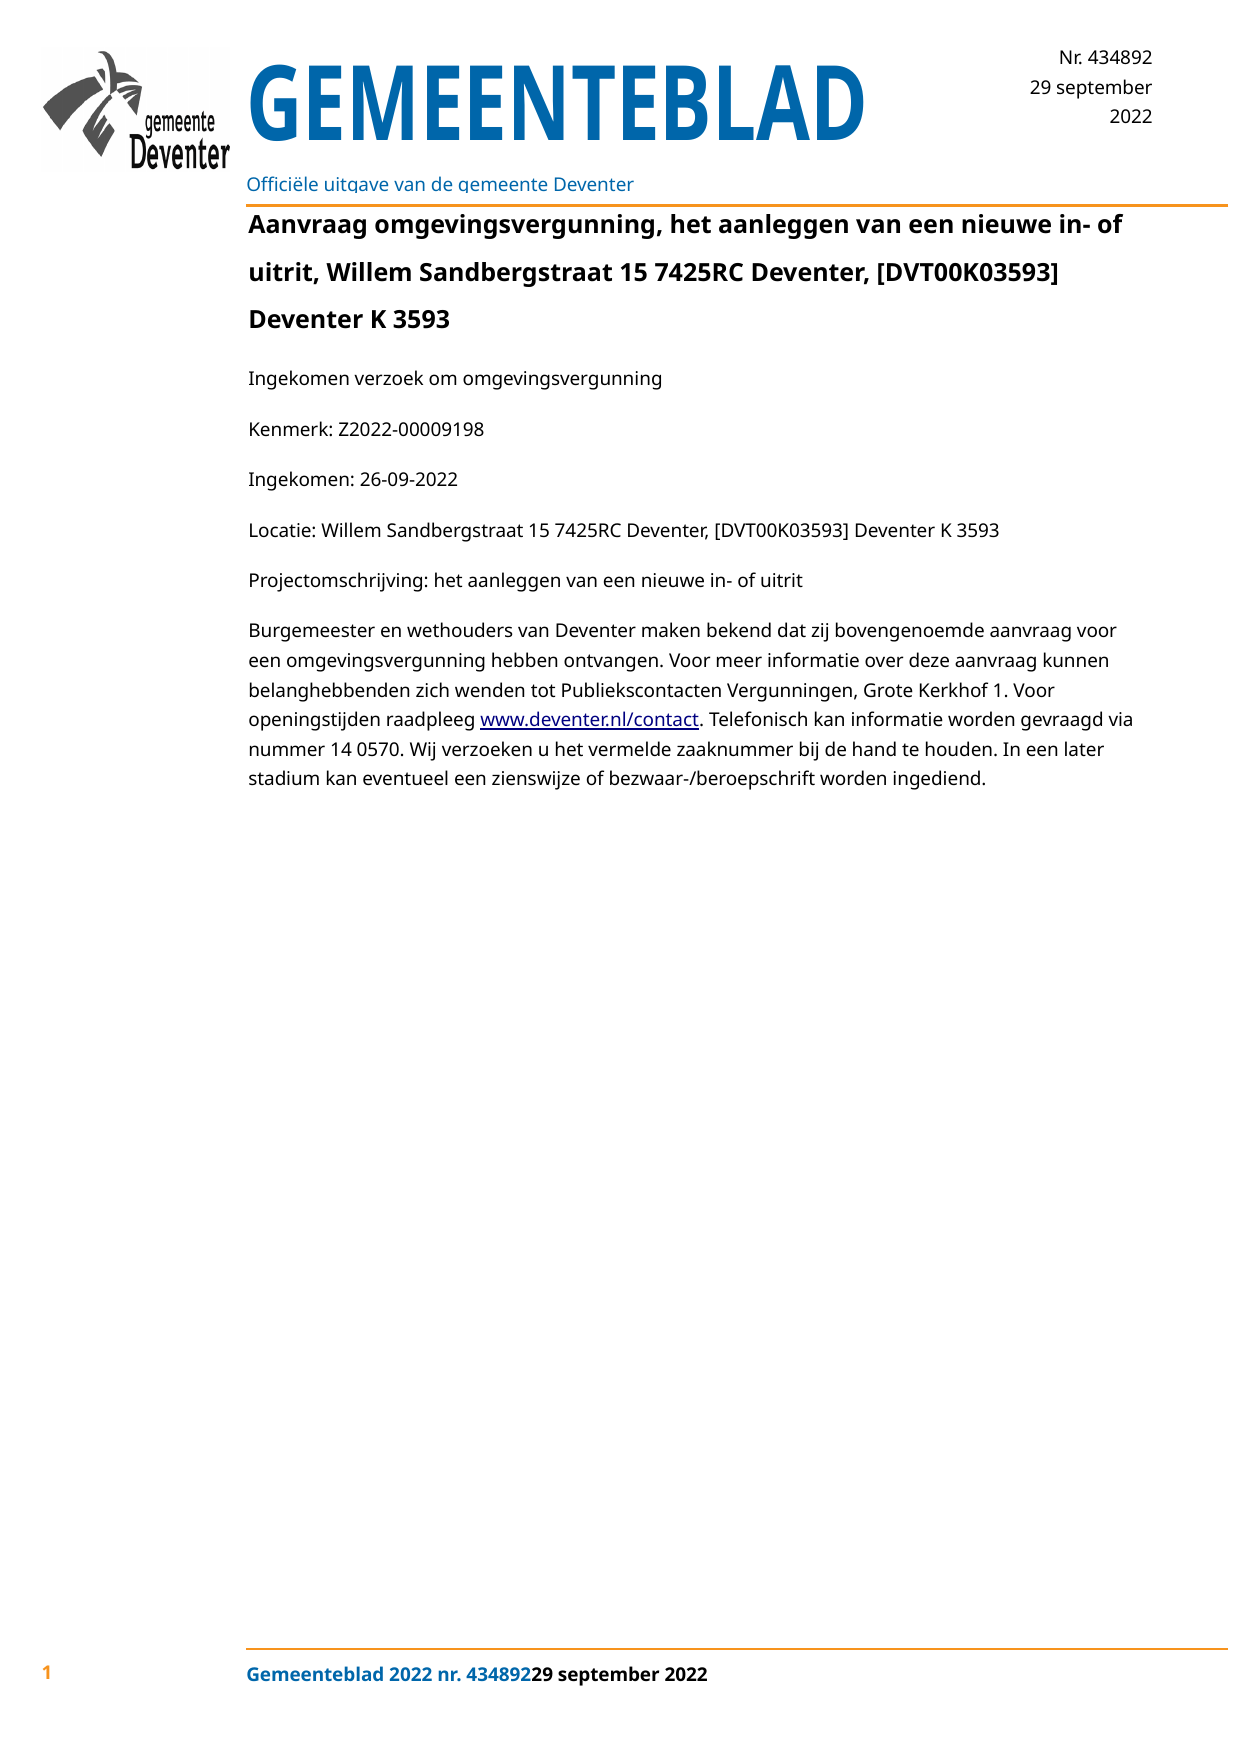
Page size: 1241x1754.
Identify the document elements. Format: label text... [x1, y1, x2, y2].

text Locatie: Willem Sandbergstraat 15 7425RC Deventer, [DVT00K03593] Deventer K 3593 [248, 517, 1152, 542]
picture [41, 47, 231, 172]
text Kenmerk: Z2022-00009198 [248, 416, 1152, 442]
text Burgemeester en wethouders van Deventer maken bekend dat zij bovengenoemde aanvraag voor een omgevingsvergunning hebben ontvangen. Voor meer informatie over deze aanvraag kunnen belanghebbenden zich wenden tot Publiekscontacten Vergunningen, Grote Kerkhof 1. Voor openingstijden raadpleeg www.deventer.nl/contact. Telefonisch kan informatie worden gevraagd via nummer 14 0570. Wij verzoeken u het vermelde zaaknummer bij de hand te houden. In een later stadium kan eventueel een zienswijze of bezwaar-/beroepschrift worden ingediend. [248, 618, 1152, 791]
text Projectomschrijving: het aanleggen van een nieuwe in- of uitrit [248, 567, 1152, 593]
text Aanvraag omgevingsvergunning, het aanleggen van een nieuwe in- of uitrit, Willem Sandbergstraat 15 7425RC Deventer, [DVT00K03593] Deventer K 3593 [248, 207, 1152, 336]
text Ingekomen: 26-09-2022 [248, 466, 1152, 492]
text Ingekomen verzoek om omgevingsvergunning [248, 366, 1152, 391]
